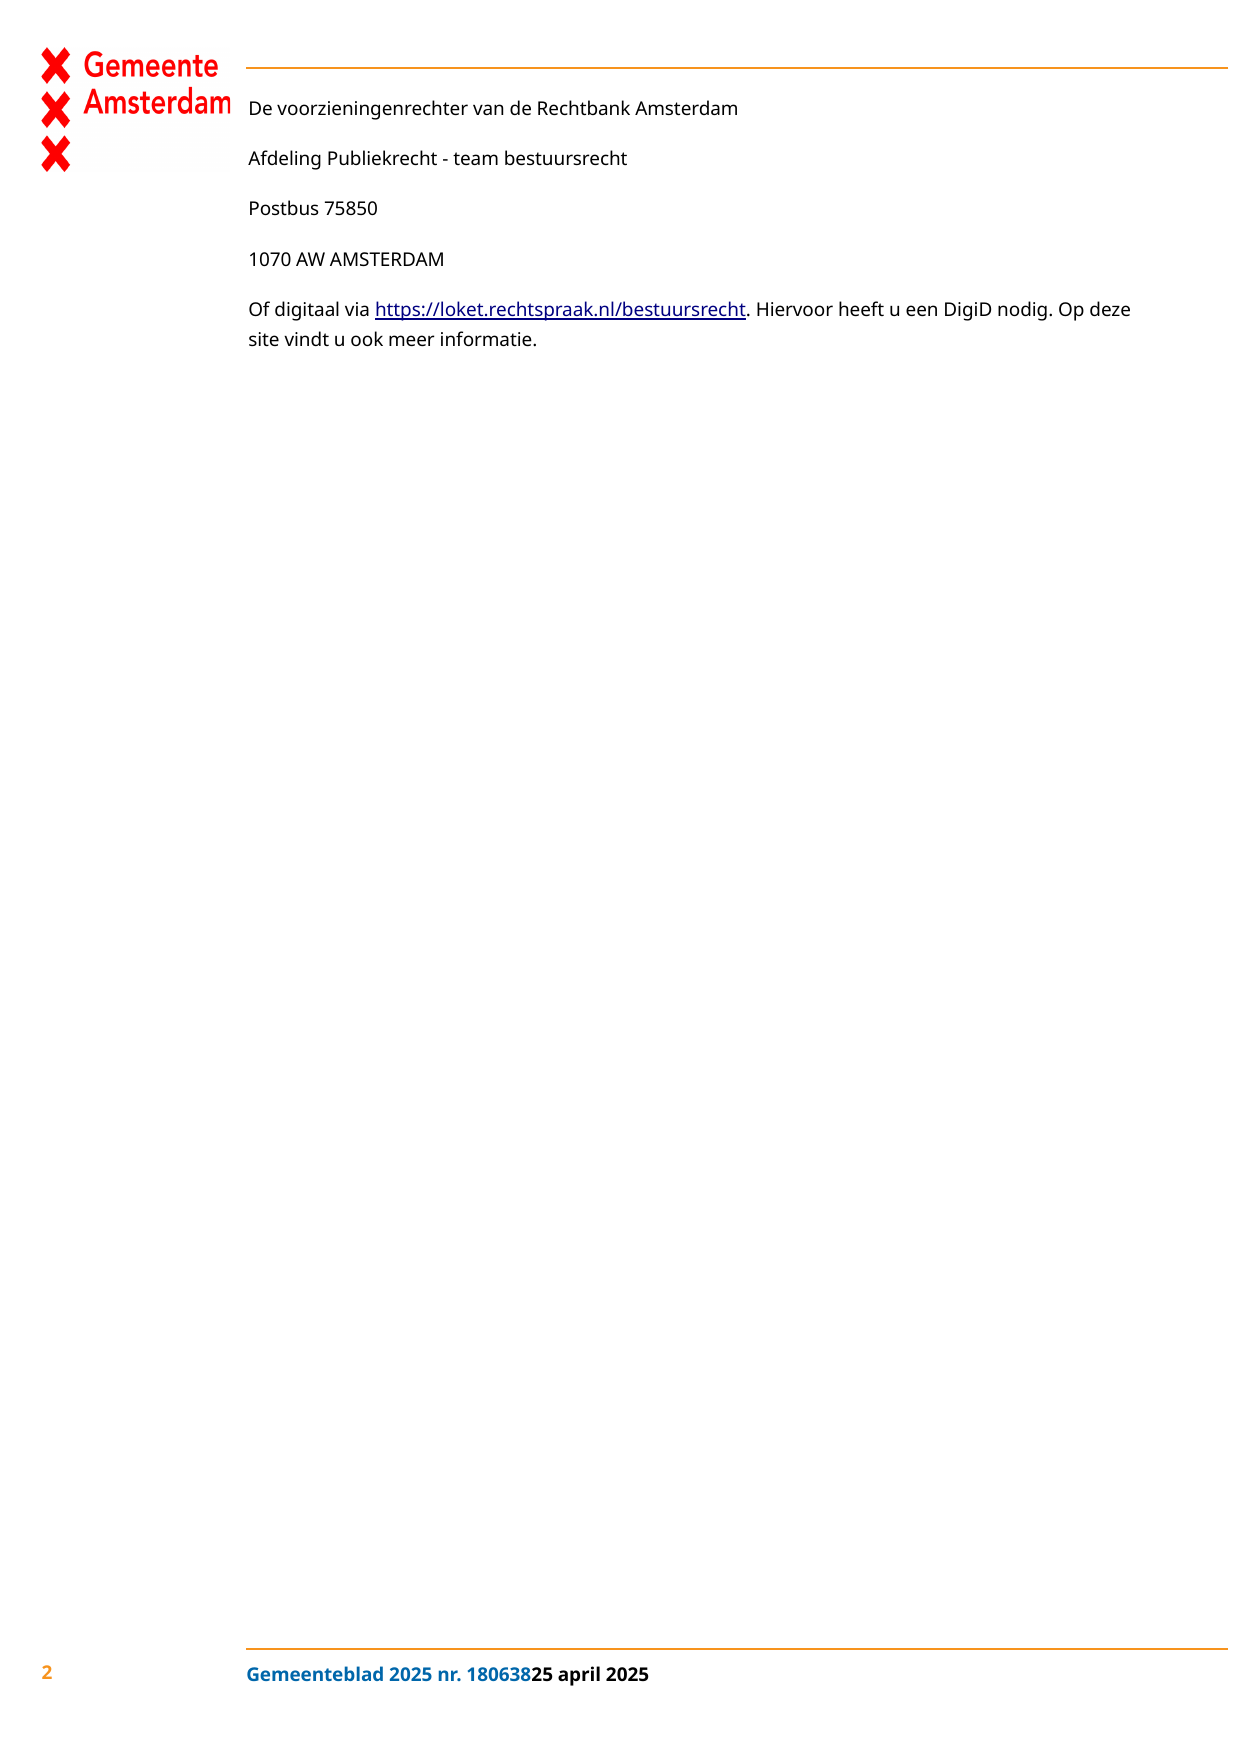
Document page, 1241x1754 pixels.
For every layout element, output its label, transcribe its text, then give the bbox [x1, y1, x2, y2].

text 1070 AW AMSTERDAM [248, 246, 1152, 272]
text Of digitaal via https://loket.rechtspraak.nl/bestuursrecht. Hiervoor heeft u een DigiD nodig. Op deze site vindt u ook meer informatie. [248, 296, 1152, 352]
picture [41, 47, 231, 172]
text De voorzieningenrechter van de Rechtbank Amsterdam [248, 95, 1152, 121]
text Afdeling Publiekrecht - team bestuursrecht [248, 145, 1152, 171]
text Postbus 75850 [248, 196, 1152, 221]
